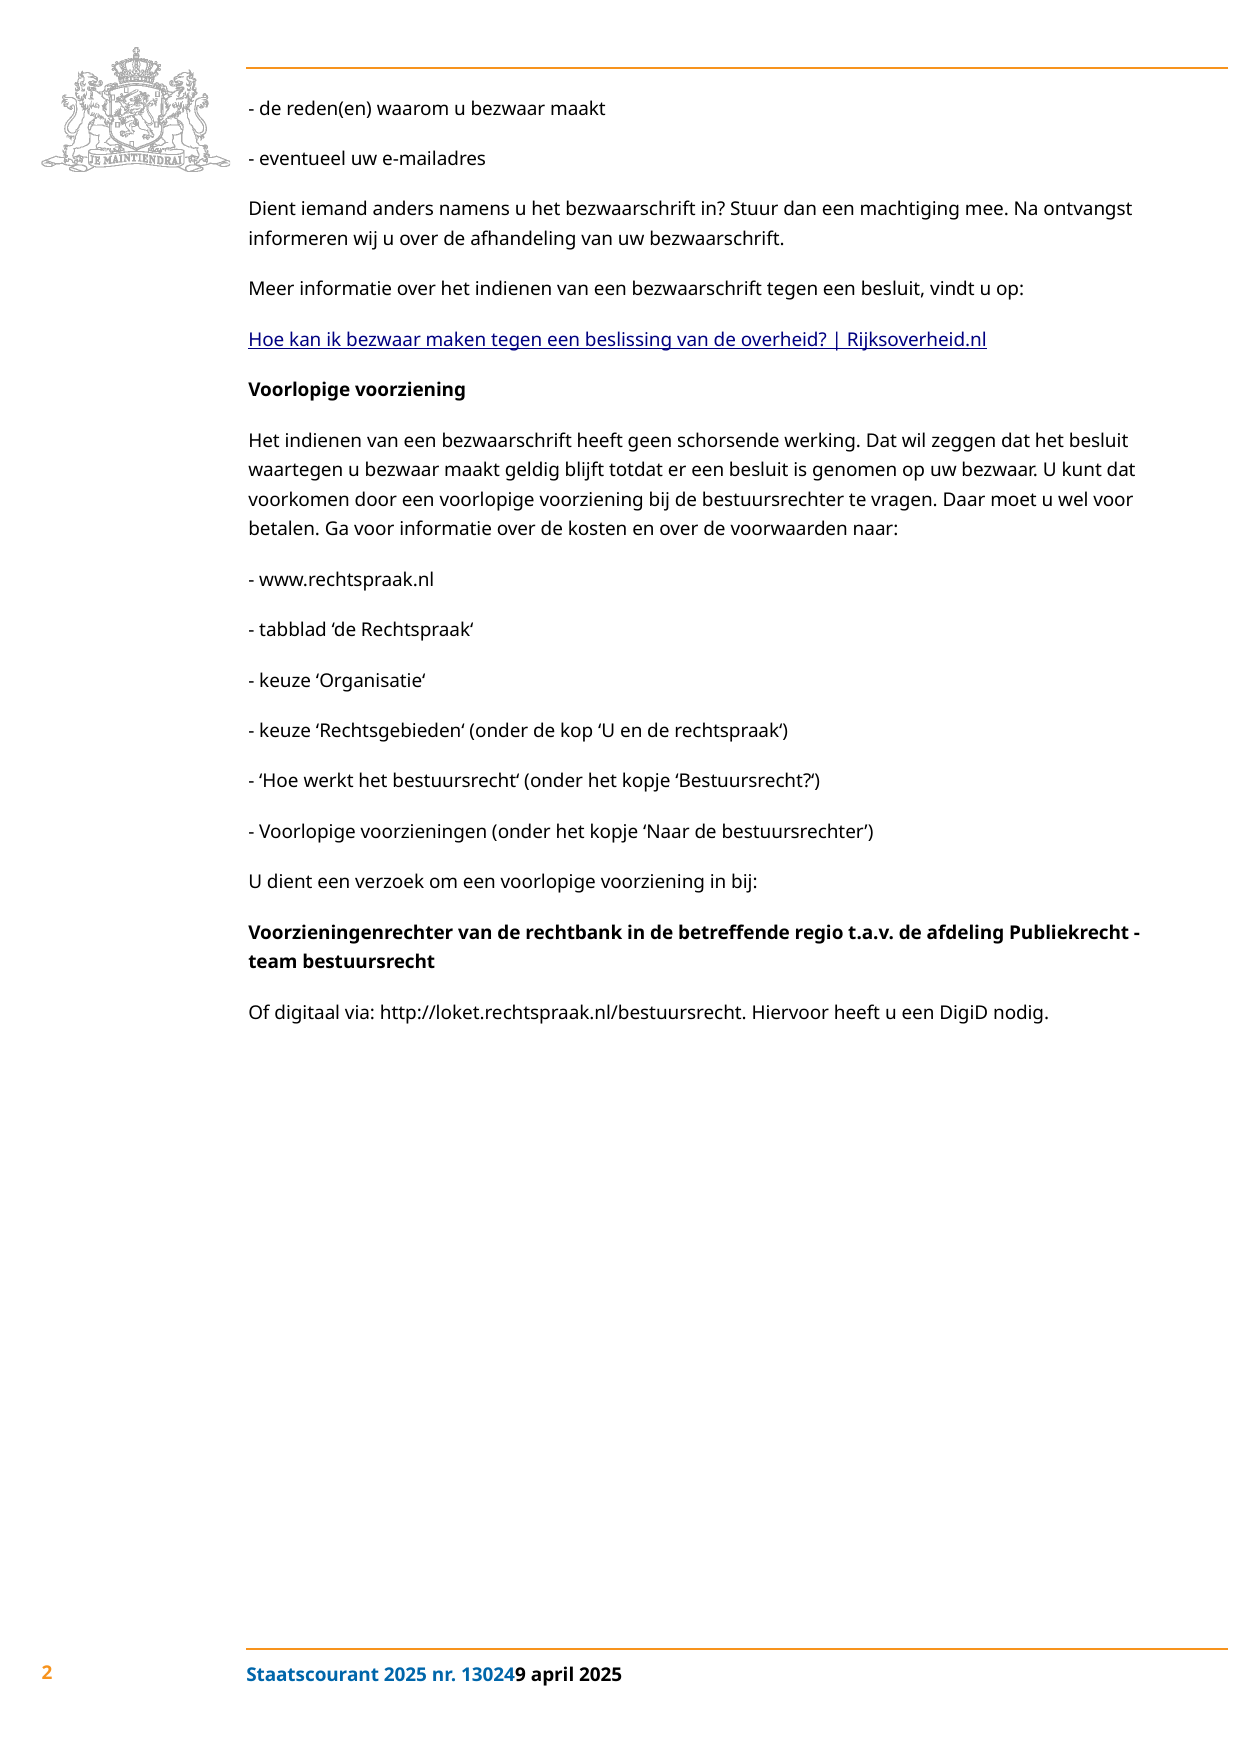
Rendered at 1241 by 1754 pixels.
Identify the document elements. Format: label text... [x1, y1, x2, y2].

text - keuze ‘Organisatie‘ [248, 667, 1152, 693]
picture [41, 47, 231, 172]
text Meer informatie over het indienen van een bezwaarschrift tegen een besluit, vindt u op: [248, 276, 1152, 301]
text - keuze ‘Rechtsgebieden‘ (onder de kop ‘U en de rechtspraak‘) [248, 717, 1152, 743]
text - de reden(en) waarom u bezwaar maakt [248, 95, 1152, 121]
text U dient een verzoek om een voorlopige voorziening in bij: [248, 868, 1152, 894]
text - tabblad ‘de Rechtspraak‘ [248, 616, 1152, 642]
text Het indienen van een bezwaarschrift heeft geen schorsende werking. Dat wil zeggen dat het besluit waartegen u bezwaar maakt geldig blijft totdat er een besluit is genomen op uw bezwaar. U kunt dat voorkomen door een voorlopige voorziening bij de bestuursrechter te vragen. Daar moet u wel voor betalen. Ga voor informatie over de kosten en over de voorwaarden naar: [248, 427, 1152, 541]
text - Voorlopige voorzieningen (onder het kopje ‘Naar de bestuursrechter’) [248, 818, 1152, 844]
text - ‘Hoe werkt het bestuursrecht‘ (onder het kopje ‘Bestuursrecht?‘) [248, 768, 1152, 793]
text Voorzieningenrechter van de rechtbank in de betreffende regio t.a.v. de afdeling Publiekrecht - team bestuursrecht [248, 919, 1152, 974]
text Hoe kan ik bezwaar maken tegen een beslissing van de overheid? | Rijksoverheid.nl [248, 326, 1152, 352]
text Of digitaal via: http://loket.rechtspraak.nl/bestuursrecht. Hiervoor heeft u een DigiD nodig. [248, 999, 1152, 1025]
text Voorlopige voorziening [248, 376, 1152, 402]
text Dient iemand anders namens u het bezwaarschrift in? Stuur dan een machtiging mee. Na ontvangst informeren wij u over de afhandeling van uw bezwaarschrift. [248, 196, 1152, 251]
text - www.rechtspraak.nl [248, 566, 1152, 592]
text - eventueel uw e-mailadres [248, 145, 1152, 171]
